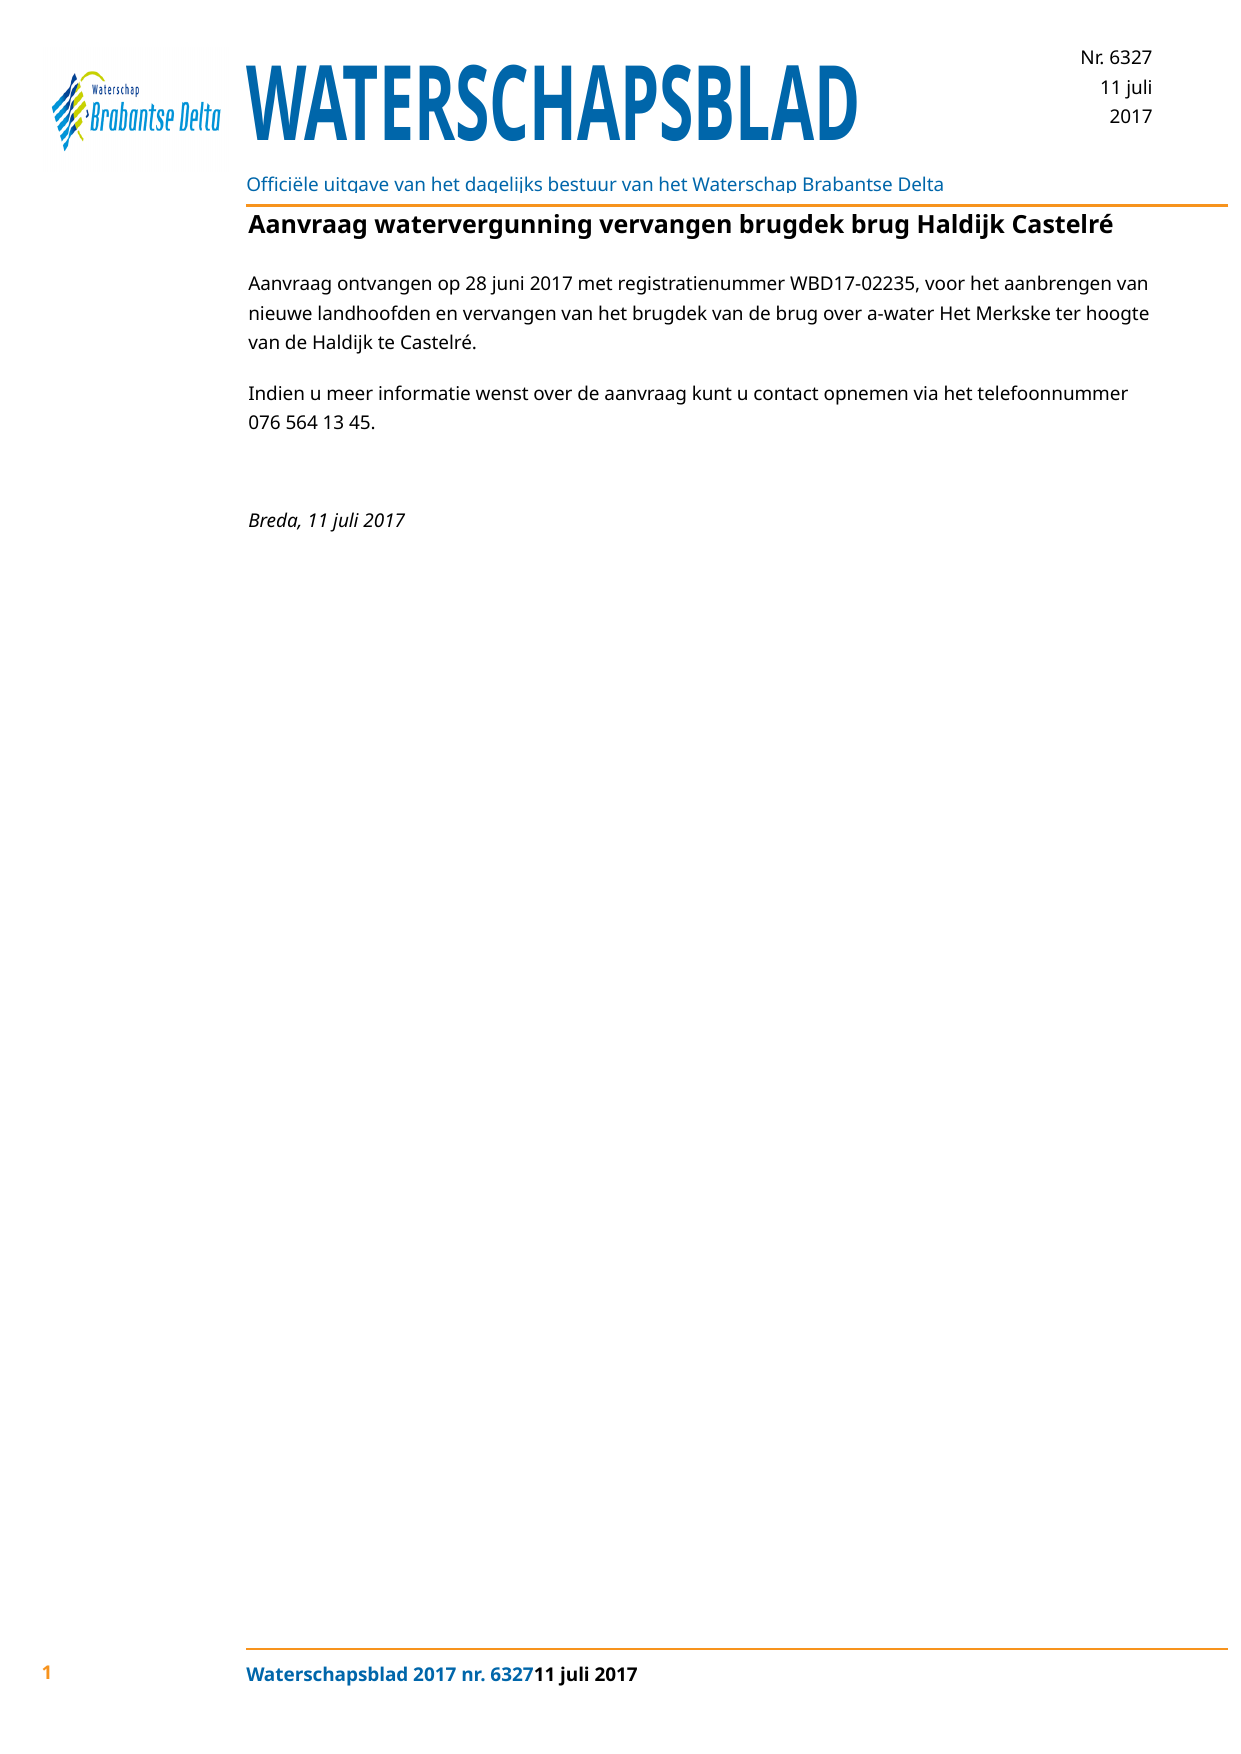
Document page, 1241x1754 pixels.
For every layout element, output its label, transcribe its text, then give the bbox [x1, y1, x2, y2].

text Breda, 11 juli 2017 [248, 508, 1152, 533]
picture [41, 47, 231, 172]
text Aanvraag watervergunning vervangen brugdek brug Haldijk Castelré [248, 207, 1152, 241]
text Indien u meer informatie wenst over de aanvraag kunt u contact opnemen via het telefoonnummer 076 564 13 45. [248, 380, 1152, 435]
text Aanvraag ontvangen op 28 juni 2017 met registratienummer WBD17-02235, voor het aanbrengen van nieuwe landhoofden en vervangen van het brugdek van de brug over a-water Het Merkske ter hoogte van de Haldijk te Castelré. [248, 270, 1152, 355]
